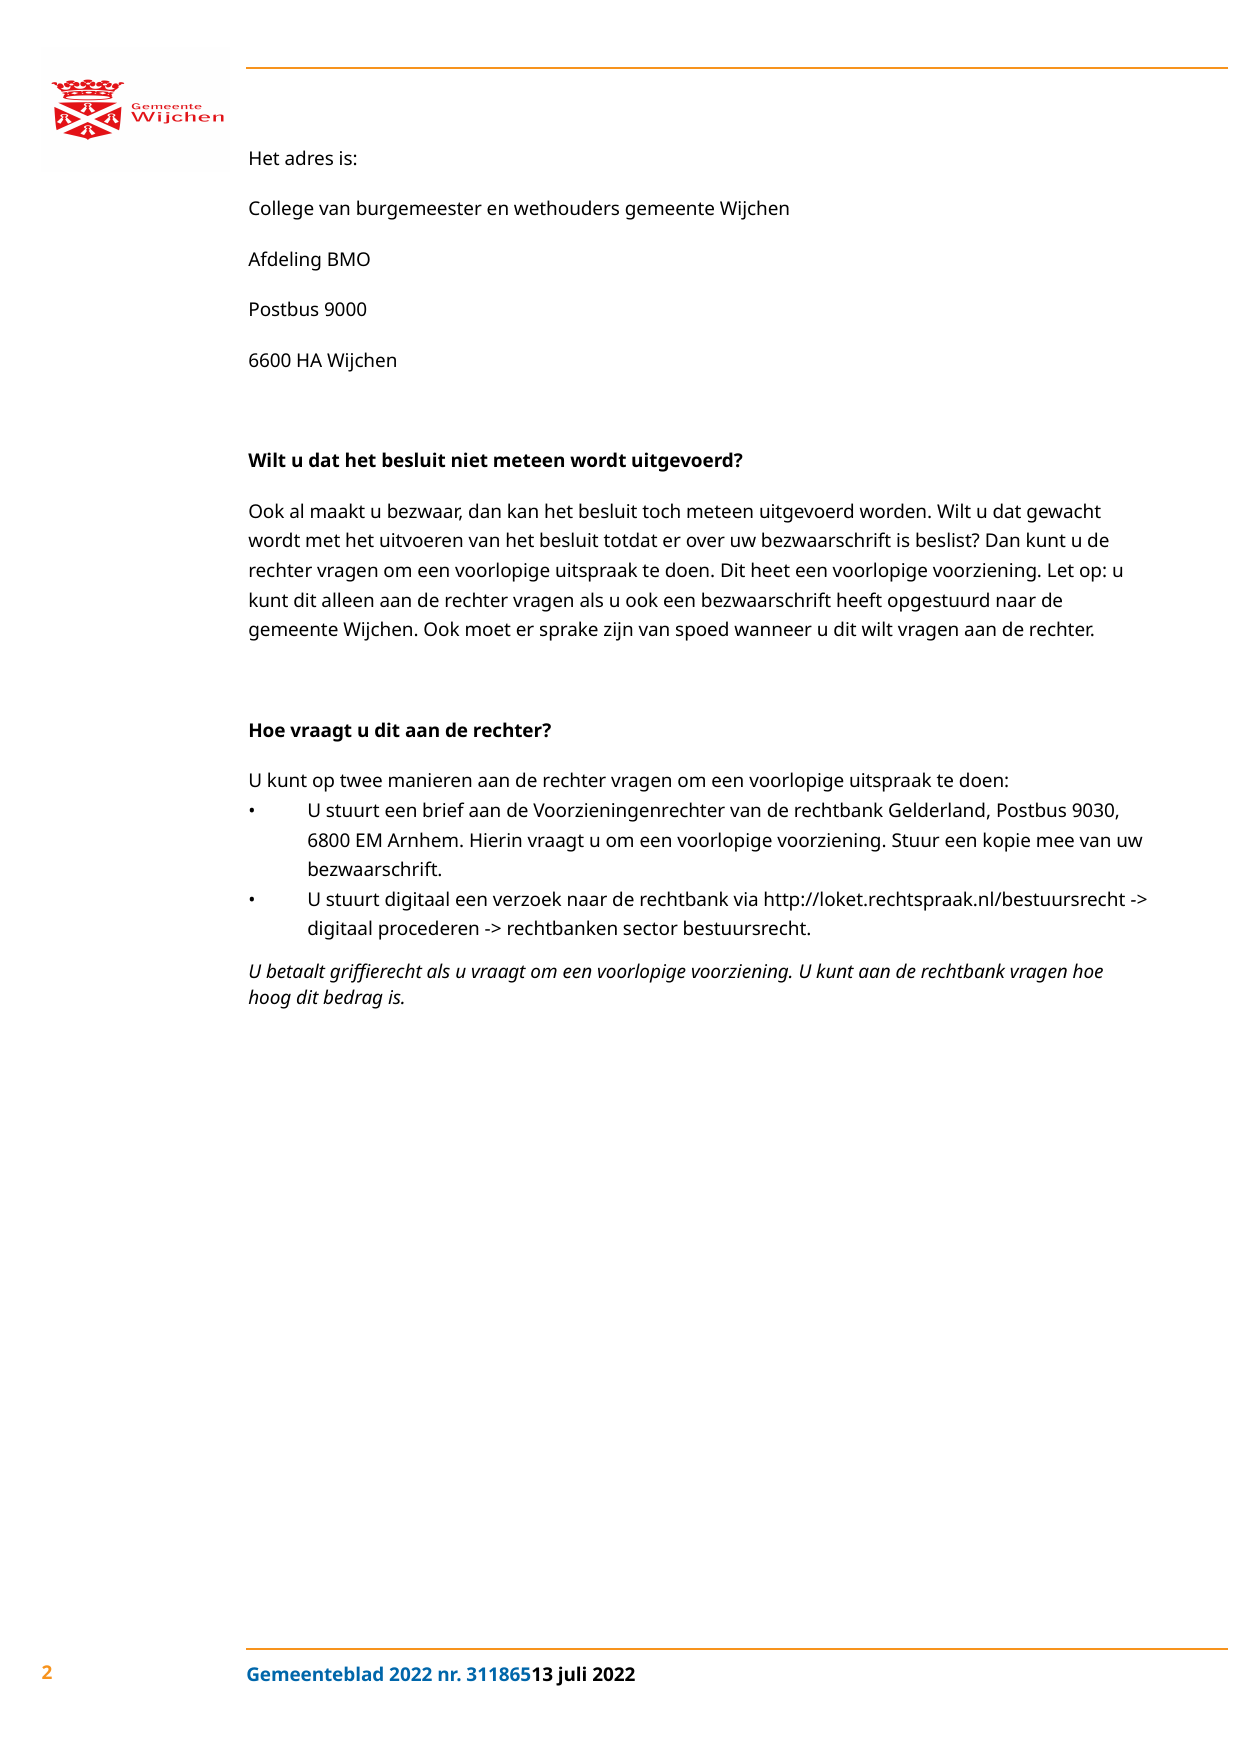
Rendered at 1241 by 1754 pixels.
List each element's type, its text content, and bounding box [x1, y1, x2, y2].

picture [41, 47, 231, 172]
list U stuurt digitaal een verzoek naar de rechtbank via http://loket.rechtspraak.nl/bestuursrecht -> digitaal procederen -> rechtbanken sector bestuursrecht. [248, 886, 1152, 941]
text 6600 HA Wijchen [248, 347, 1152, 373]
text U kunt op twee manieren aan de rechter vragen om een voorlopige uitspraak te doen: [248, 768, 1152, 793]
text Het adres is: [248, 145, 1152, 171]
text Ook al maakt u bezwaar, dan kan het besluit toch meteen uitgevoerd worden. Wilt u dat gewacht wordt met het uitvoeren van het besluit totdat er over uw bezwaarschrift is beslist? Dan kunt u de rechter vragen om een voorlopige uitspraak te doen. Dit heet een voorlopige voorziening. Let op: u kunt dit alleen aan de rechter vragen als u ook een bezwaarschrift heeft opgestuurd naar de gemeente Wijchen. Ook moet er sprake zijn van spoed wanneer u dit wilt vragen aan de rechter. [248, 498, 1152, 642]
text Afdeling BMO [248, 246, 1152, 272]
list U stuurt een brief aan de Voorzieningenrechter van de rechtbank Gelderland, Postbus 9030, 6800 EM Arnhem. Hierin vraagt u om een voorlopige voorziening. Stuur een kopie mee van uw bezwaarschrift. [248, 797, 1152, 882]
text Hoe vraagt u dit aan de rechter? [248, 717, 1152, 743]
text Postbus 9000 [248, 296, 1152, 322]
text College van burgemeester en wethouders gemeente Wijchen [248, 196, 1152, 221]
text Wilt u dat het besluit niet meteen wordt uitgevoerd? [248, 448, 1152, 473]
text U betaalt griffierecht als u vraagt om een voorlopige voorziening. U kunt aan de rechtbank vragen hoe hoog dit bedrag is. [248, 959, 1152, 1010]
